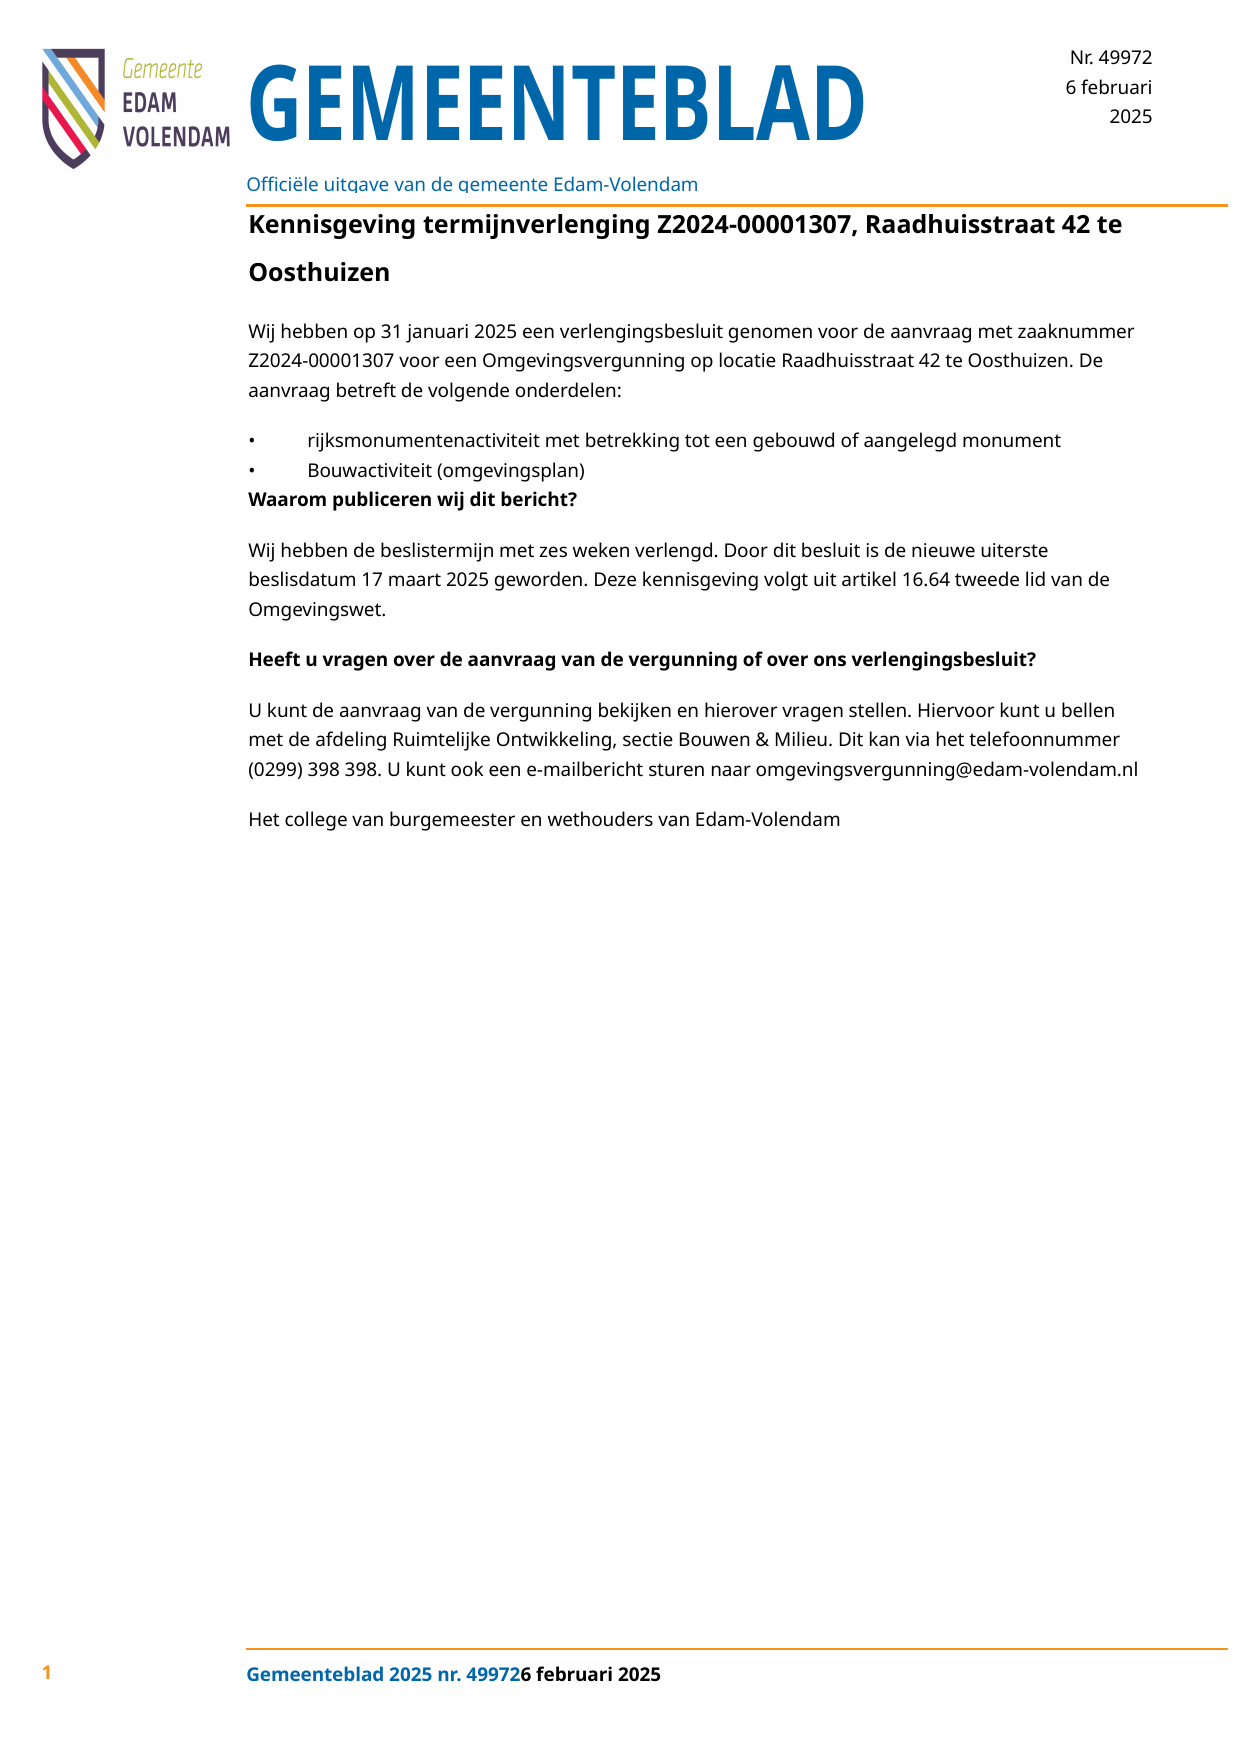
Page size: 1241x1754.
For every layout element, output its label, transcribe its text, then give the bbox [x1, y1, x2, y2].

text Kennisgeving termijnverlenging Z2024-00001307, Raadhuisstraat 42 te Oosthuizen [248, 207, 1152, 288]
picture [41, 47, 231, 172]
text Het college van burgemeester en wethouders van Edam-Volendam [248, 807, 1152, 832]
list rijksmonumentenactiviteit met betrekking tot een gebouwd of aangelegd monument [248, 427, 1152, 453]
text U kunt de aanvraag van de vergunning bekijken en hierover vragen stellen. Hiervoor kunt u bellen met de afdeling Ruimtelijke Ontwikkeling, sectie Bouwen & Milieu. Dit kan via het telefoonnummer (0299) 398 398. U kunt ook een e-mailbericht sturen naar omgevingsvergunning@edam-volendam.nl [248, 697, 1152, 782]
text Waarom publiceren wij dit bericht? [248, 487, 1152, 512]
text Heeft u vragen over de aanvraag van de vergunning of over ons verlengingsbesluit? [248, 647, 1152, 672]
text Wij hebben op 31 januari 2025 een verlengingsbesluit genomen voor de aanvraag met zaaknummer Z2024-00001307 voor een Omgevingsvergunning op locatie Raadhuisstraat 42 te Oosthuizen. De aanvraag betreft de volgende onderdelen: [248, 318, 1152, 403]
list Bouwactiviteit (omgevingsplan) [248, 457, 1152, 483]
text Wij hebben de beslistermijn met zes weken verlengd. Door dit besluit is de nieuwe uiterste beslisdatum 17 maart 2025 geworden. Deze kennisgeving volgt uit artikel 16.64 tweede lid van de Omgevingswet. [248, 537, 1152, 622]
